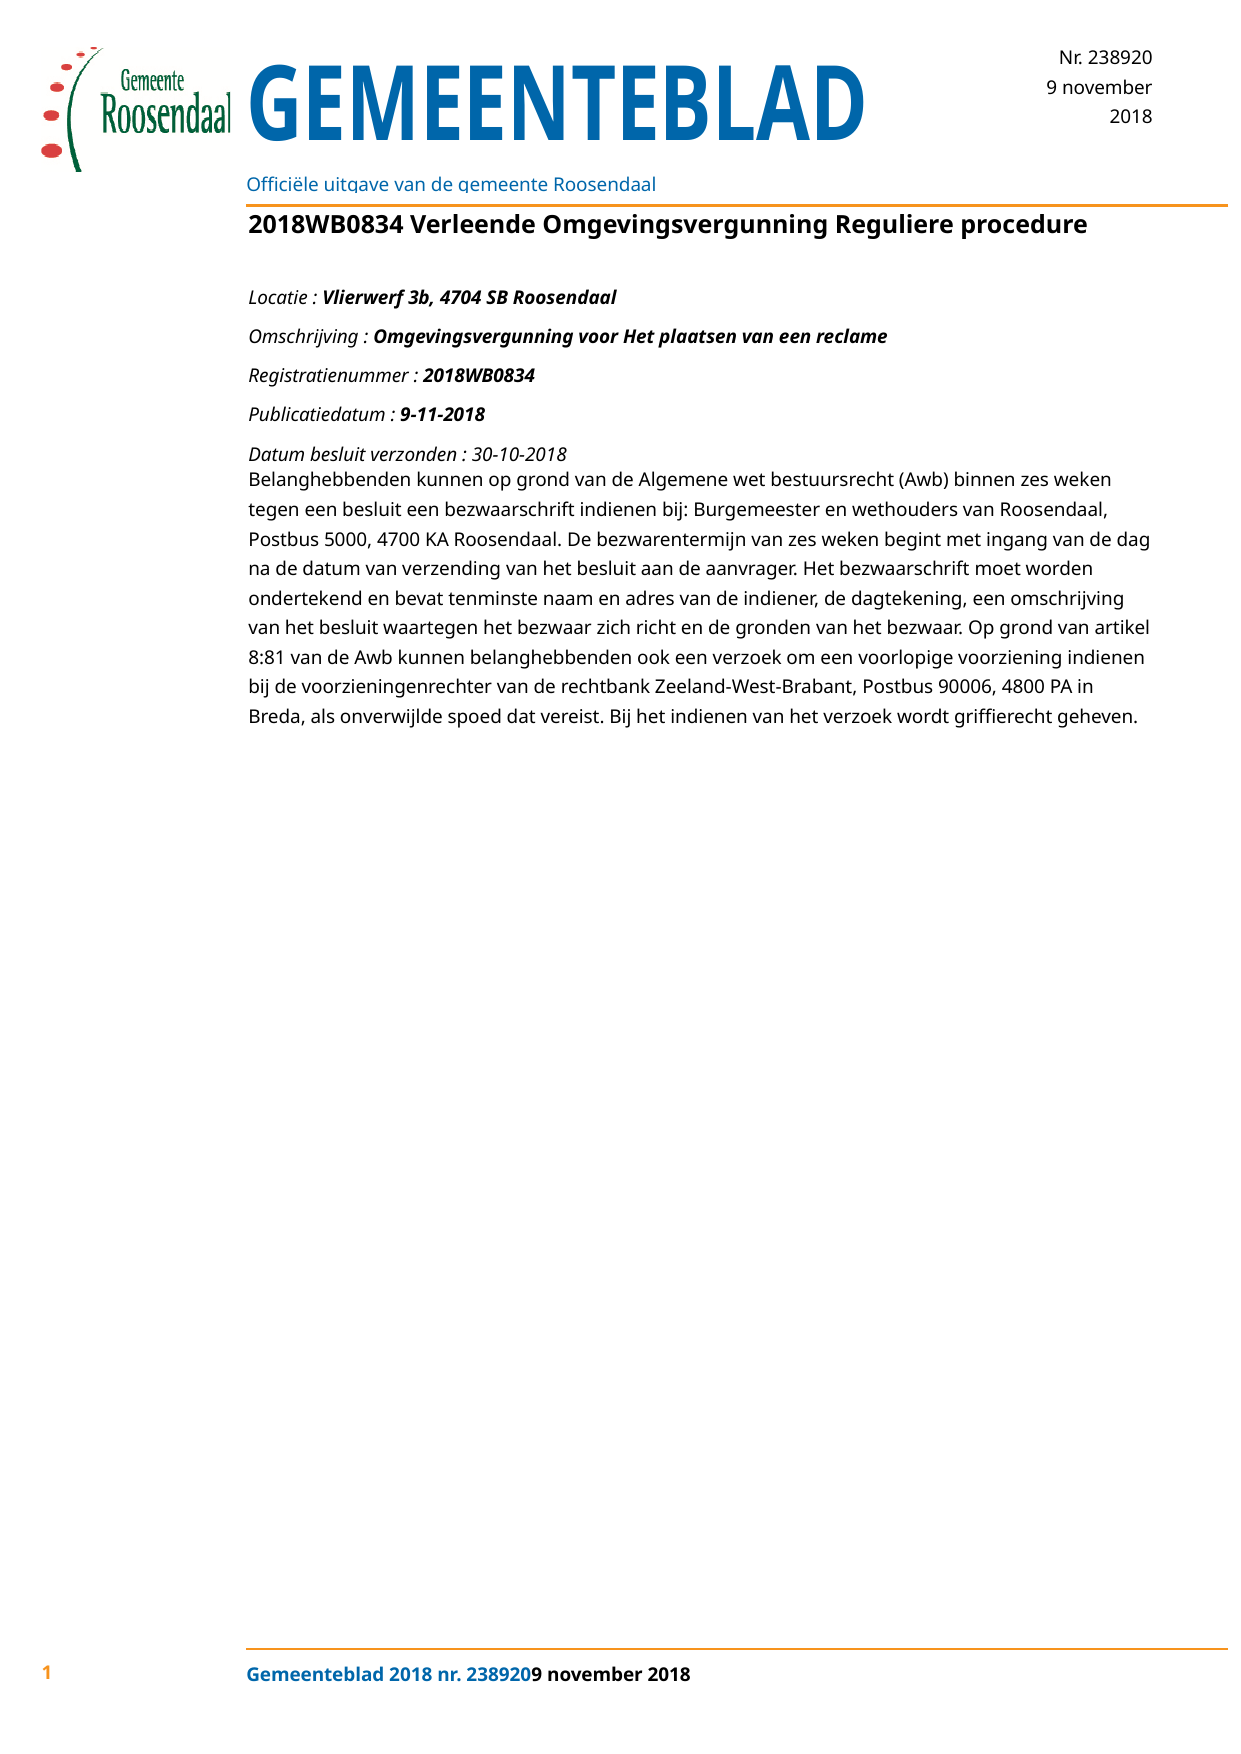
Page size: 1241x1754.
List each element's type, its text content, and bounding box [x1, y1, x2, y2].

picture [41, 47, 231, 172]
text Datum besluit verzonden : 30-10-2018 [248, 441, 1152, 467]
text Publicatiedatum : 9-11-2018 [248, 402, 1152, 427]
text Omschrijving : Omgevingsvergunning voor Het plaatsen van een reclame [248, 323, 1152, 349]
text 2018WB0834 Verleende Omgevingsvergunning Reguliere procedure [248, 207, 1152, 241]
text Registratienummer : 2018WB0834 [248, 362, 1152, 388]
text Belanghebbenden kunnen op grond van de Algemene wet bestuursrecht (Awb) binnen zes weken tegen een besluit een bezwaarschrift indienen bij: Burgemeester en wethouders van Roosendaal, Postbus 5000, 4700 KA Roosendaal. De bezwarentermijn van zes weken begint met ingang van de dag na de datum van verzending van het besluit aan de aanvrager. Het bezwaarschrift moet worden ondertekend en bevat tenminste naam en adres van de indiener, de dagtekening, een omschrijving van het besluit waartegen het bezwaar zich richt en de gronden van het bezwaar. Op grond van artikel 8:81 van de Awb kunnen belanghebbenden ook een verzoek om een voorlopige voorziening indienen bij de voorzieningenrechter van de rechtbank Zeeland-West-Brabant, Postbus 90006, 4800 PA in Breda, als onverwijlde spoed dat vereist. Bij het indienen van het verzoek wordt griffierecht geheven. [248, 467, 1152, 729]
text Locatie : Vlierwerf 3b, 4704 SB Roosendaal [248, 284, 1152, 309]
